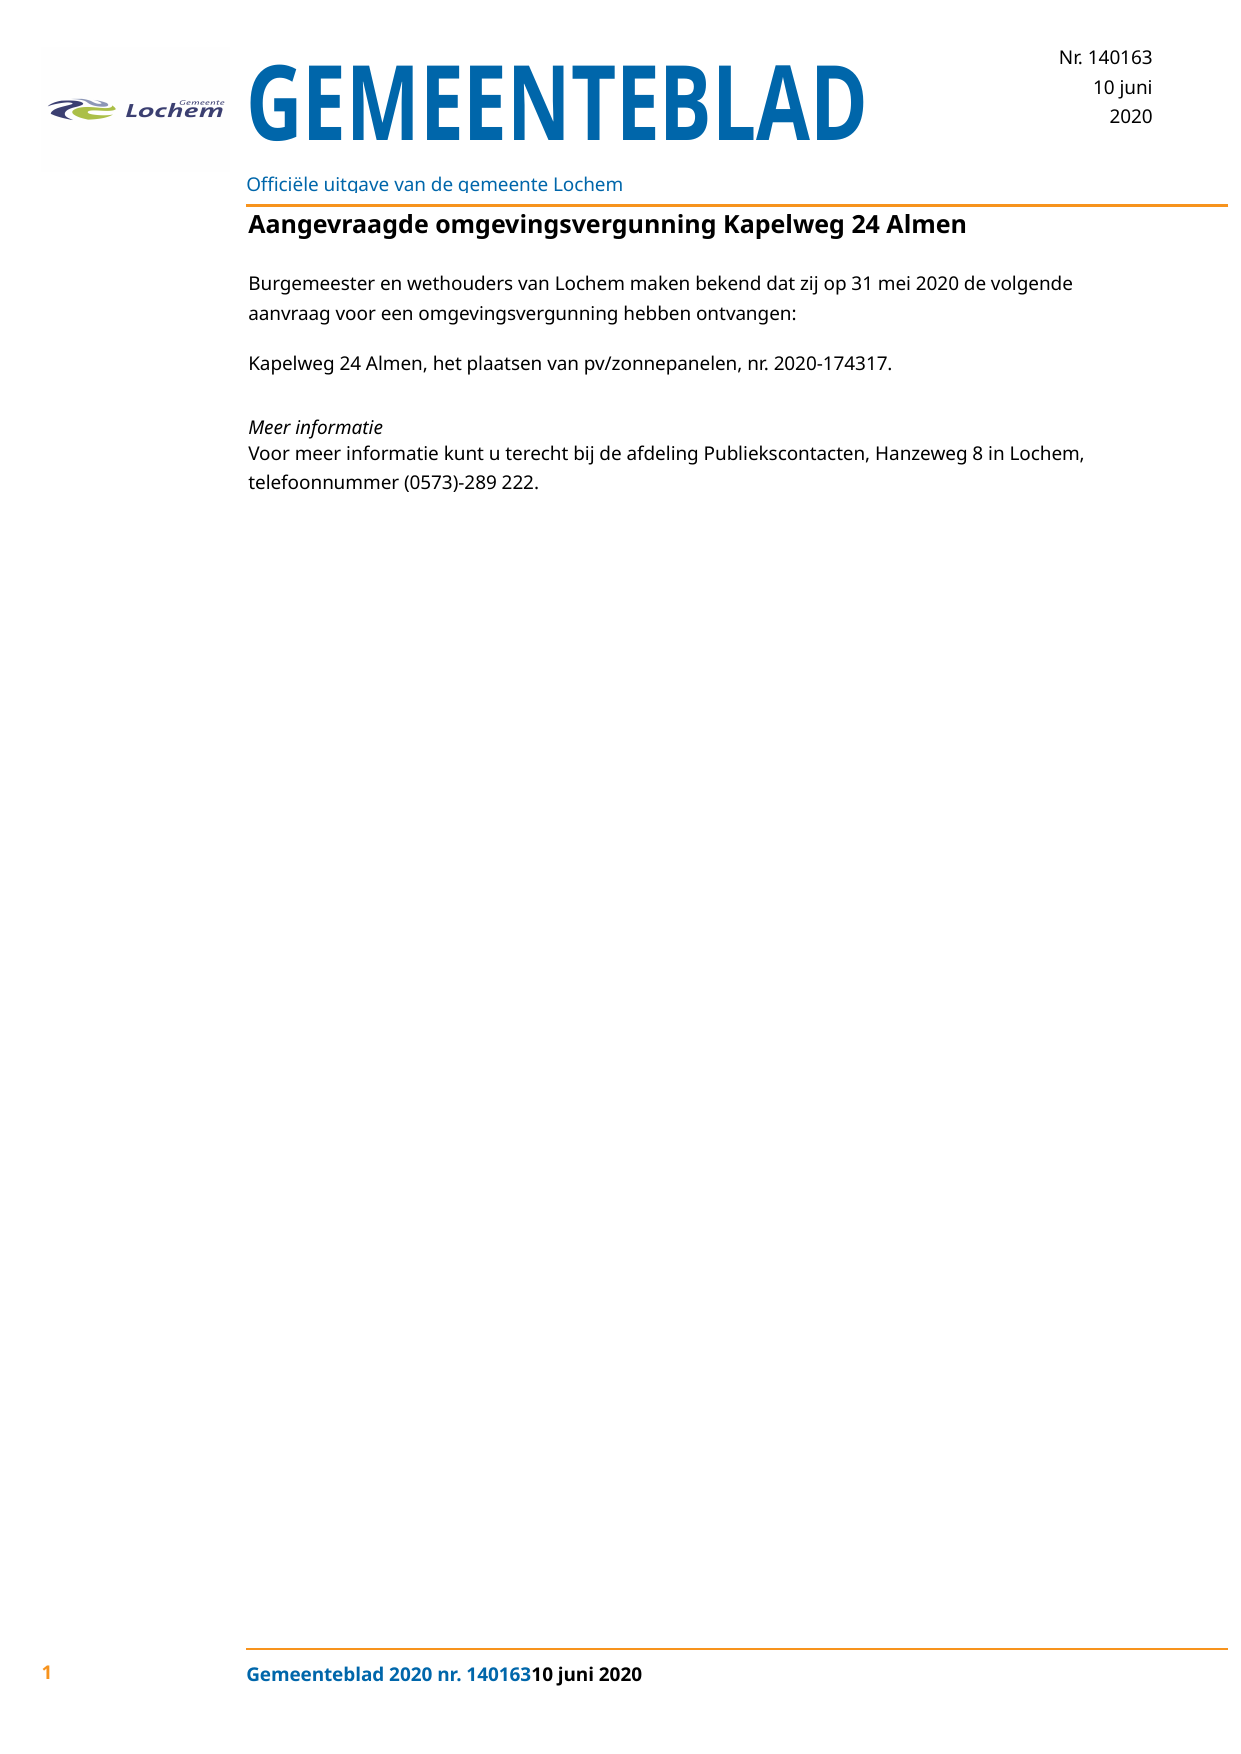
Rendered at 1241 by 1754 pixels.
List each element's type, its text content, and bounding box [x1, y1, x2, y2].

picture [41, 47, 231, 172]
text Voor meer informatie kunt u terecht bij de afdeling Publiekscontacten, Hanzeweg 8 in Lochem, telefoonnummer (0573)-289 222. [248, 440, 1152, 495]
text Burgemeester en wethouders van Lochem maken bekend dat zij op 31 mei 2020 de volgende aanvraag voor een omgevingsvergunning hebben ontvangen: [248, 270, 1152, 326]
text Kapelweg 24 Almen, het plaatsen van pv/zonnepanelen, nr. 2020-174317. [248, 350, 1152, 376]
text Aangevraagde omgevingsvergunning Kapelweg 24 Almen [248, 207, 1152, 241]
text Meer informatie [248, 414, 1152, 440]
